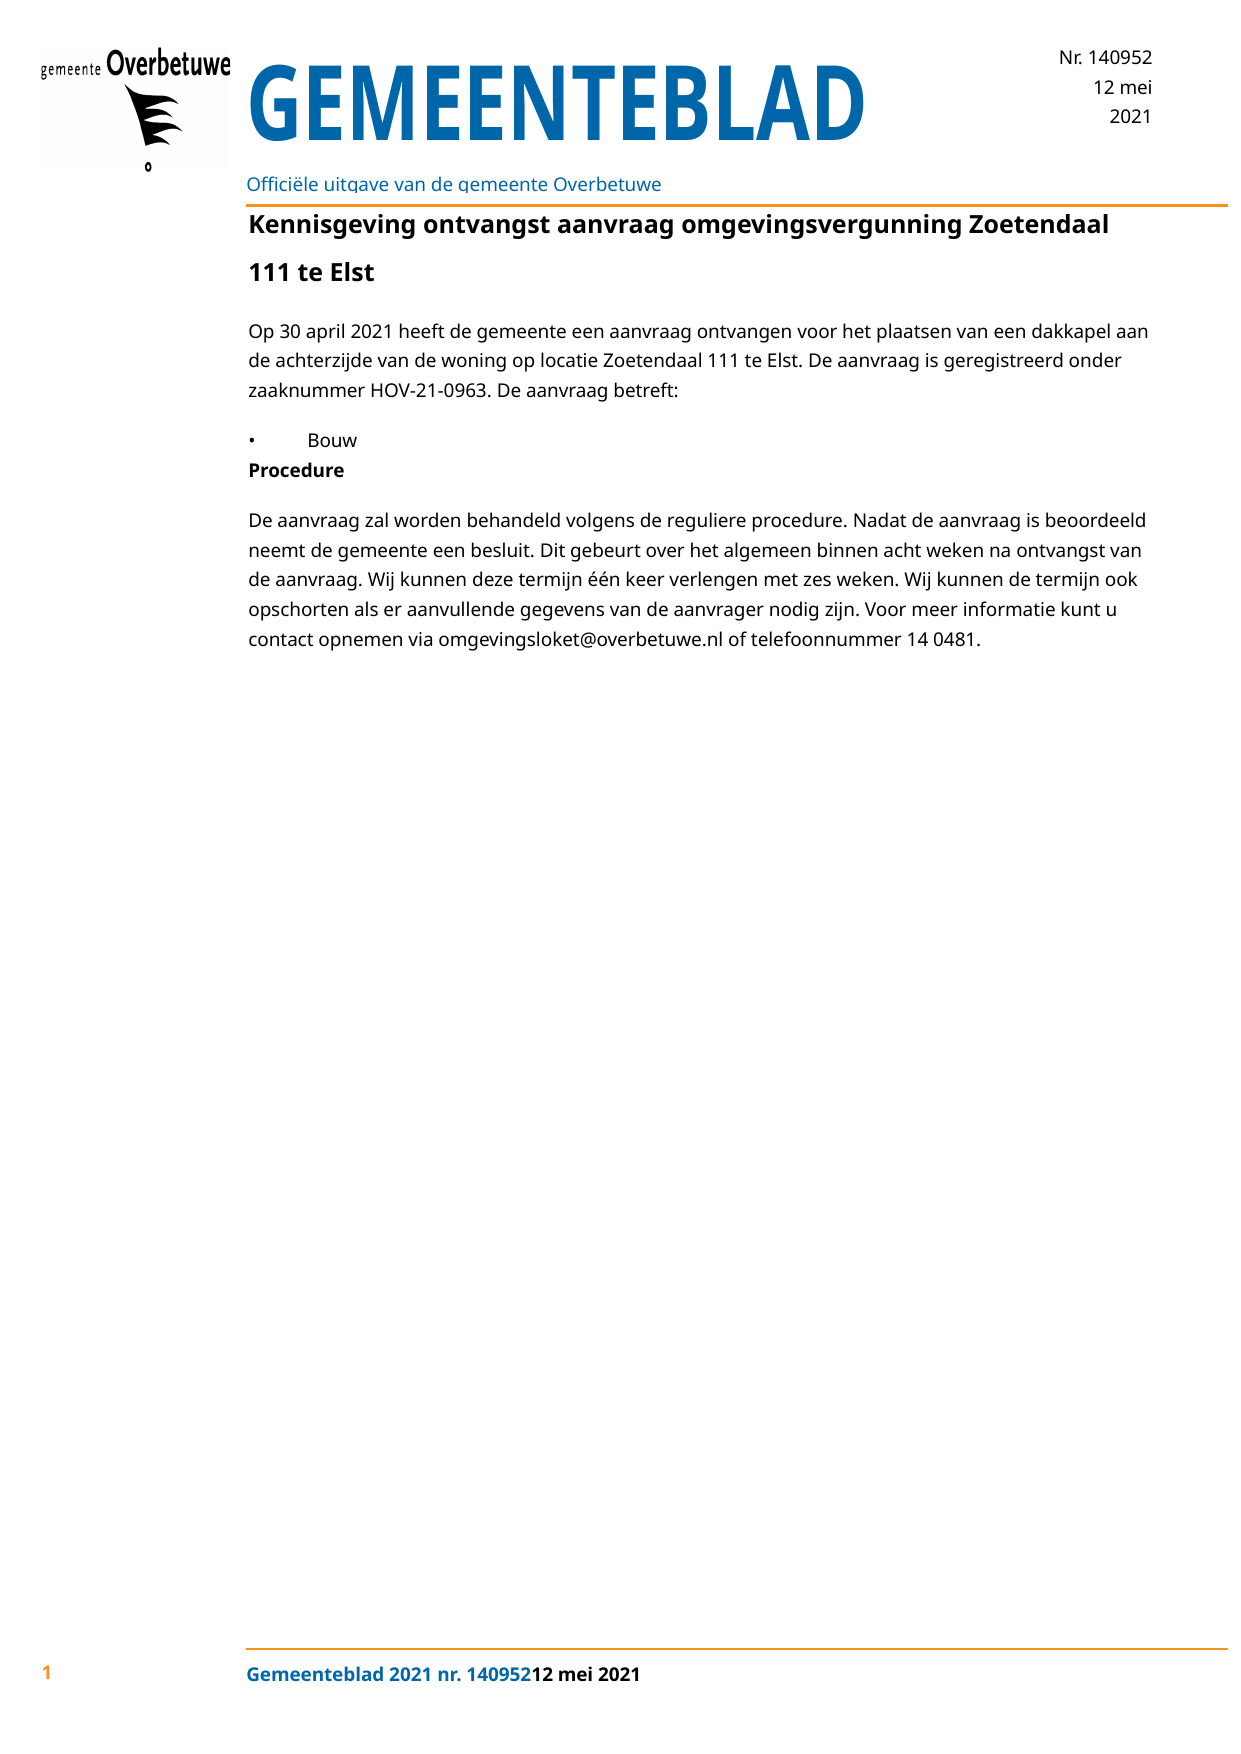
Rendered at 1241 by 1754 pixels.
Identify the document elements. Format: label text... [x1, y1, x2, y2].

text Op 30 april 2021 heeft de gemeente een aanvraag ontvangen voor het plaatsen van een dakkapel aan de achterzijde van de woning op locatie Zoetendaal 111 te Elst. De aanvraag is geregistreerd onder zaaknummer HOV-21-0963. De aanvraag betreft: [248, 318, 1152, 403]
text De aanvraag zal worden behandeld volgens de reguliere procedure. Nadat de aanvraag is beoordeeld neemt de gemeente een besluit. Dit gebeurt over het algemeen binnen acht weken na ontvangst van de aanvraag. Wij kunnen deze termijn één keer verlengen met zes weken. Wij kunnen de termijn ook opschorten als er aanvullende gegevens van de aanvrager nodig zijn. Voor meer informatie kunt u contact opnemen via omgevingsloket@overbetuwe.nl of telefoonnummer 14 0481. [248, 507, 1152, 652]
list Bouw [248, 427, 1152, 453]
picture [41, 47, 231, 172]
text Procedure [248, 457, 1152, 483]
text Kennisgeving ontvangst aanvraag omgevingsvergunning Zoetendaal 111 te Elst [248, 207, 1152, 288]
